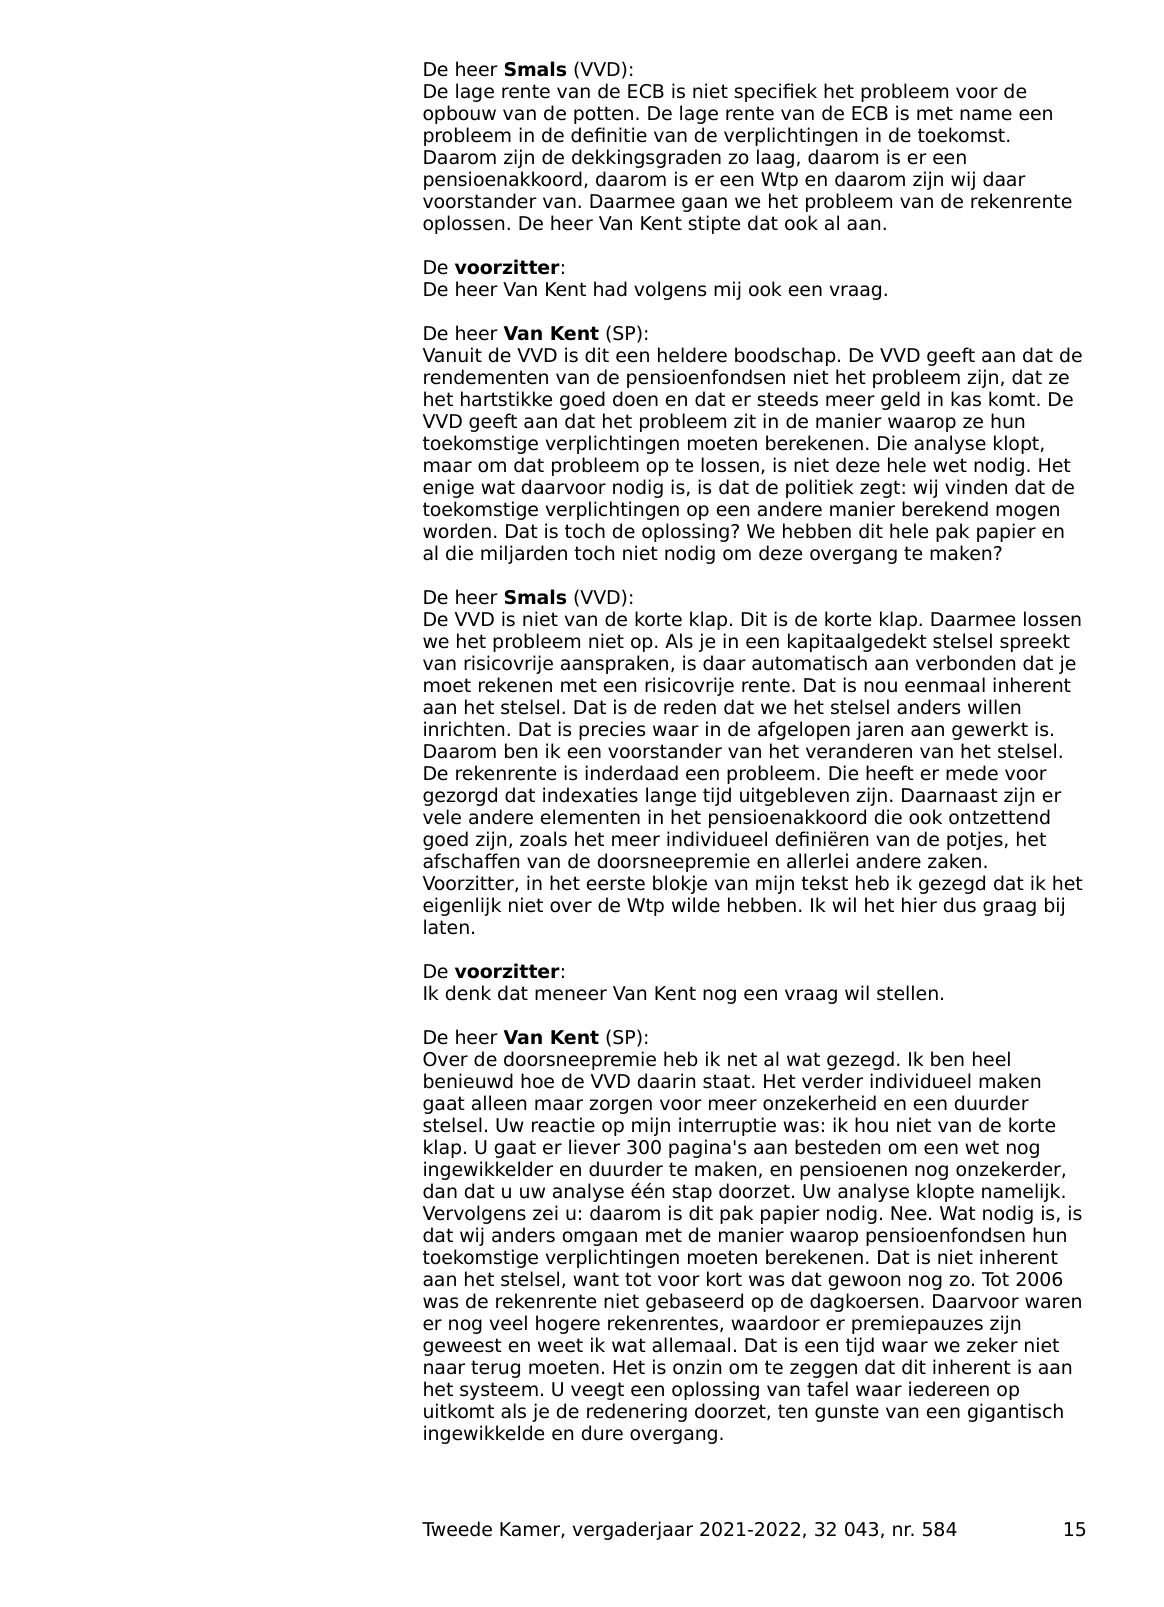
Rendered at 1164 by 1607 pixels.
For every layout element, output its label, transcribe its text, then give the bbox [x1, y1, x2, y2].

text Vanuit de VVD is dit een heldere boodschap. De VVD geeft aan dat de rendementen van de pensioenfondsen niet het probleem zijn, dat ze het hartstikke goed doen en dat er steeds meer geld in kas komt. De VVD geeft aan dat het probleem zit in de manier waarop ze hun toekomstige verplichtingen moeten berekenen. Die analyse klopt, maar om dat probleem op te lossen, is niet deze hele wet nodig. Het enige wat daarvoor nodig is, is dat de politiek zegt: wij vinden dat de toekomstige verplichtingen op een andere manier berekend mogen worden. Dat is toch de oplossing? We hebben dit hele pak papier en al die miljarden toch niet nodig om deze overgang te maken? [422, 345, 1087, 565]
text Over de doorsneepremie heb ik net al wat gezegd. Ik ben heel benieuwd hoe de VVD daarin staat. Het verder individueel maken gaat alleen maar zorgen voor meer onzekerheid en een duurder stelsel. Uw reactie op mijn interruptie was: ik hou niet van de korte klap. U gaat er liever 300 pagina's aan besteden om een wet nog ingewikkelder en duurder te maken, en pensioenen nog onzekerder, dan dat u uw analyse één stap doorzet. Uw analyse klopte namelijk. Vervolgens zei u: daarom is dit pak papier nodig. Nee. Wat nodig is, is dat wij anders omgaan met de manier waarop pensioenfondsen hun toekomstige verplichtingen moeten berekenen. Dat is niet inherent aan het stelsel, want tot voor kort was dat gewoon nog zo. Tot 2006 was de rekenrente niet gebaseerd op de dagkoersen. Daarvoor waren er nog veel hogere rekenrentes, waardoor er premiepauzes zijn geweest en weet ik wat allemaal. Dat is een tijd waar we zeker niet naar terug moeten. Het is onzin om te zeggen dat dit inherent is aan het systeem. U veegt een oplossing van tafel waar iedereen op uitkomt als je de redenering doorzet, ten gunste van een gigantisch ingewikkelde en dure overgang. [422, 1049, 1087, 1445]
text De voorzitter: [422, 257, 1087, 279]
text De VVD is niet van de korte klap. Dit is de korte klap. Daarmee lossen we het probleem niet op. Als je in een kapitaalgedekt stelsel spreekt van risicovrije aanspraken, is daar automatisch aan verbonden dat je moet rekenen met een risicovrije rente. Dat is nou eenmaal inherent aan het stelsel. Dat is de reden dat we het stelsel anders willen inrichten. Dat is precies waar in de afgelopen jaren aan gewerkt is. Daarom ben ik een voorstander van het veranderen van het stelsel. [422, 609, 1087, 763]
text De rekenrente is inderdaad een probleem. Die heeft er mede voor gezorgd dat indexaties lange tijd uitgebleven zijn. Daarnaast zijn er vele andere elementen in het pensioenakkoord die ook ontzettend goed zijn, zoals het meer individueel definiëren van de potjes, het afschaffen van de doorsneepremie en allerlei andere zaken. [422, 763, 1087, 873]
text De heer Van Kent had volgens mij ook een vraag. [422, 279, 1087, 301]
text De heer Van Kent (SP): [422, 1027, 1087, 1049]
text De heer Smals (VVD): [422, 59, 1087, 81]
text De voorzitter: [422, 961, 1087, 983]
text Ik denk dat meneer Van Kent nog een vraag wil stellen. [422, 983, 1087, 1005]
text De heer Van Kent (SP): [422, 323, 1087, 345]
text De lage rente van de ECB is niet specifiek het probleem voor de opbouw van de potten. De lage rente van de ECB is met name een probleem in de definitie van de verplichtingen in de toekomst. Daarom zijn de dekkingsgraden zo laag, daarom is er een pensioenakkoord, daarom is er een Wtp en daarom zijn wij daar voorstander van. Daarmee gaan we het probleem van de rekenrente oplossen. De heer Van Kent stipte dat ook al aan. [422, 81, 1087, 235]
text De heer Smals (VVD): [422, 587, 1087, 609]
text Voorzitter, in het eerste blokje van mijn tekst heb ik gezegd dat ik het eigenlijk niet over de Wtp wilde hebben. Ik wil het hier dus graag bij laten. [422, 873, 1087, 939]
